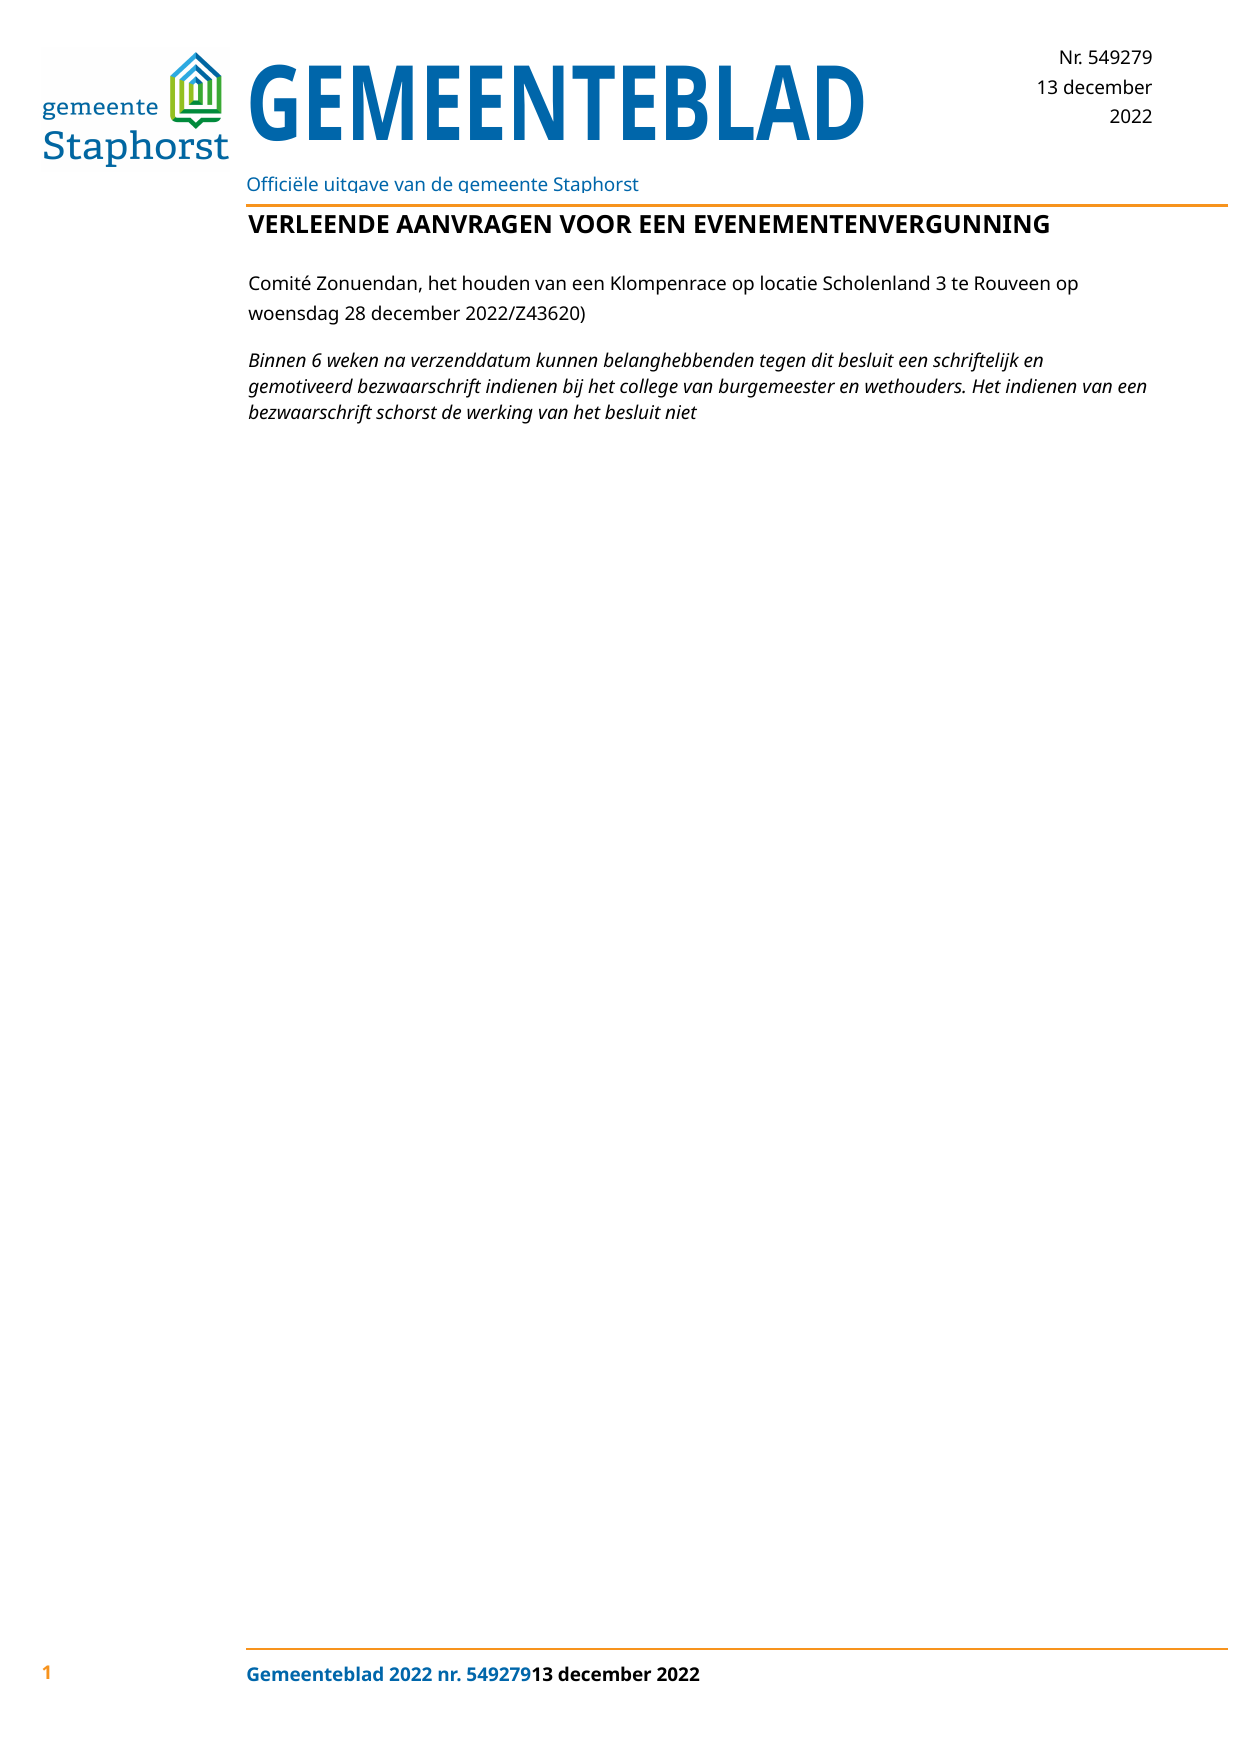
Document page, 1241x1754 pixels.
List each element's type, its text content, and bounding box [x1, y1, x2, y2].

text VERLEENDE AANVRAGEN VOOR EEN EVENEMENTENVERGUNNING [248, 207, 1152, 241]
text Binnen 6 weken na verzenddatum kunnen belanghebbenden tegen dit besluit een schriftelijk en gemotiveerd bezwaarschrift indienen bij het college van burgemeester en wethouders. Het indienen van een bezwaarschrift schorst de werking van het besluit niet [248, 348, 1152, 425]
picture [41, 47, 231, 172]
text Comité Zonuendan, het houden van een Klompenrace op locatie Scholenland 3 te Rouveen op woensdag 28 december 2022/Z43620) [248, 270, 1152, 326]
